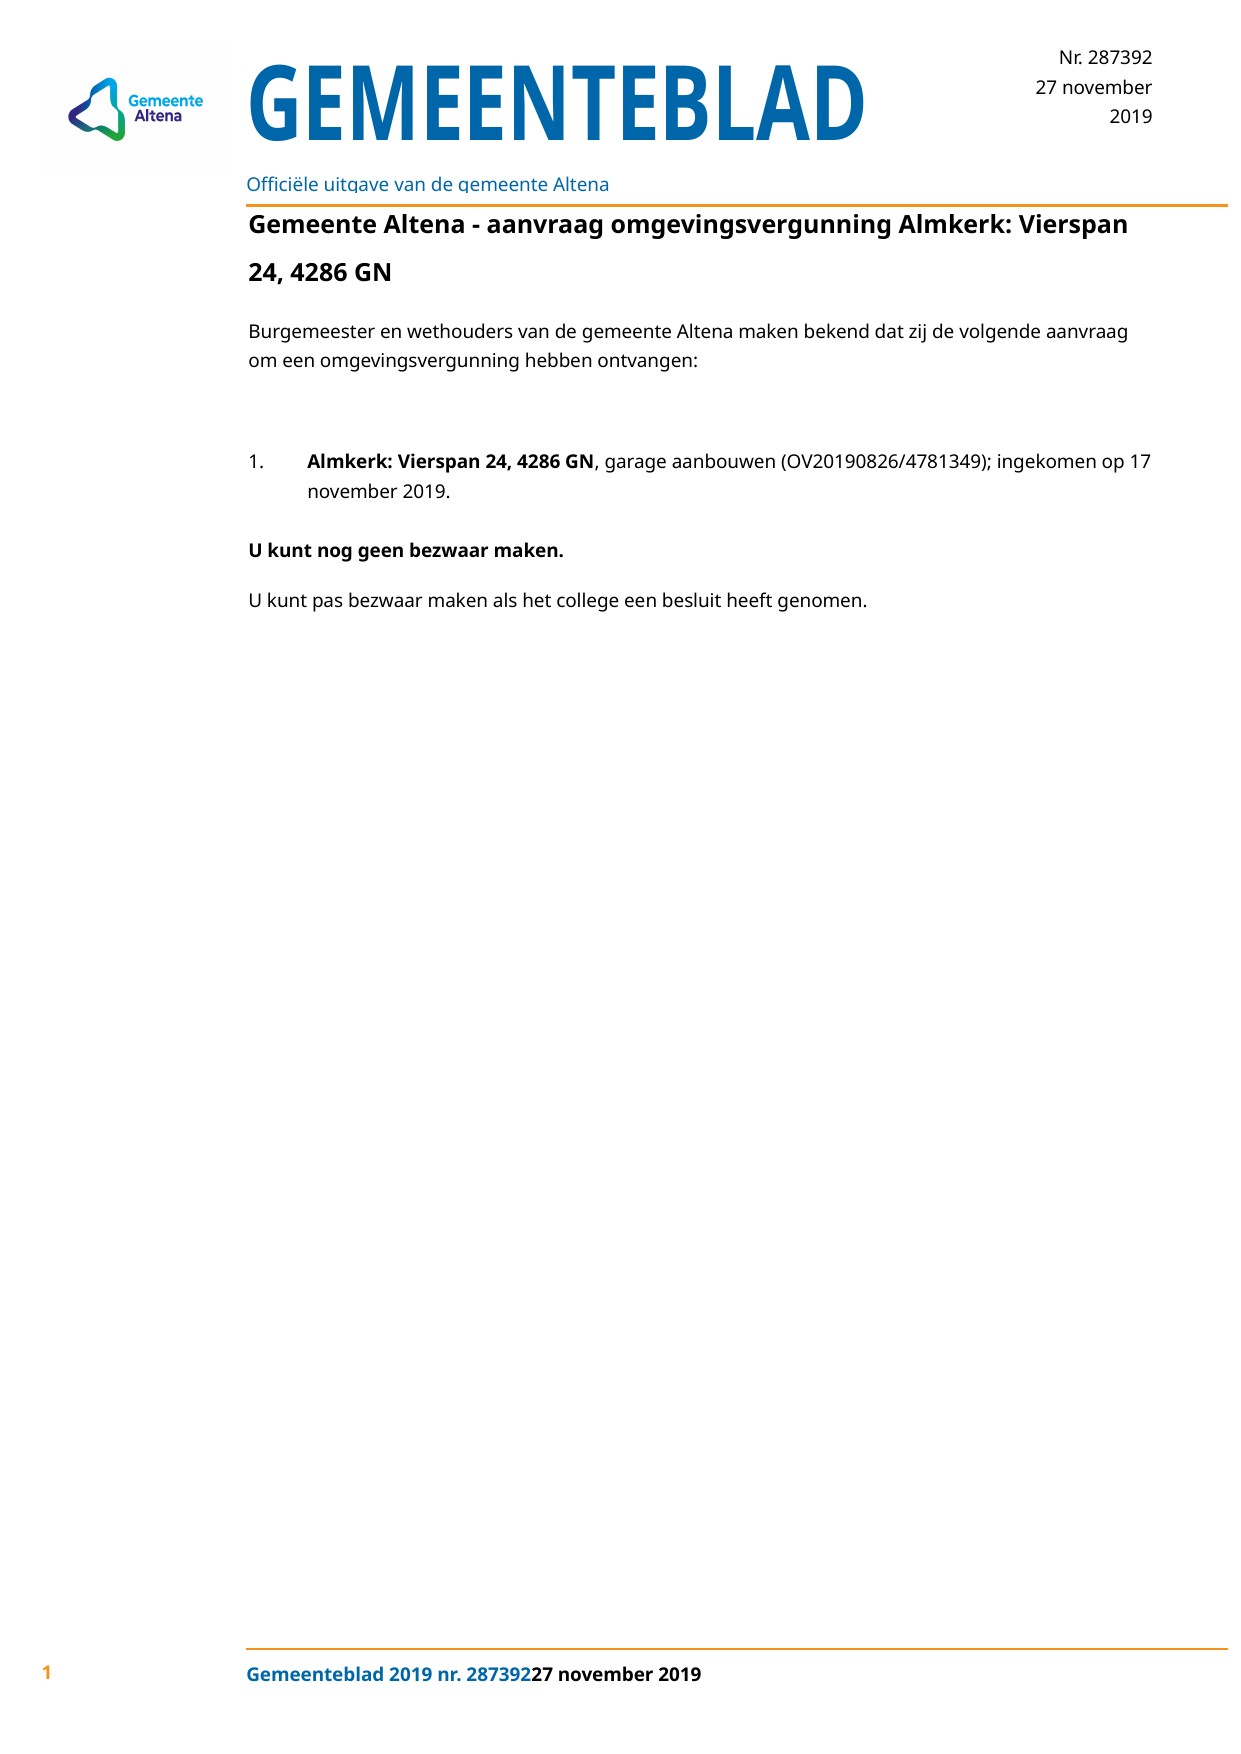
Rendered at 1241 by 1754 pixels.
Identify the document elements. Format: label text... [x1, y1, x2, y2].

text U kunt nog geen bezwaar maken. [248, 537, 1152, 563]
text Burgemeester en wethouders van de gemeente Altena maken bekend dat zij de volgende aanvraag om een omgevingsvergunning hebben ontvangen: [248, 318, 1152, 373]
list Almkerk: Vierspan 24, 4286 GN, garage aanbouwen (OV20190826/4781349); ingekomen op 17 november 2019. [248, 448, 1152, 504]
text Gemeente Altena - aanvraag omgevingsvergunning Almkerk: Vierspan 24, 4286 GN [248, 207, 1152, 288]
picture [41, 47, 231, 172]
text U kunt pas bezwaar maken als het college een besluit heeft genomen. [248, 587, 1152, 613]
